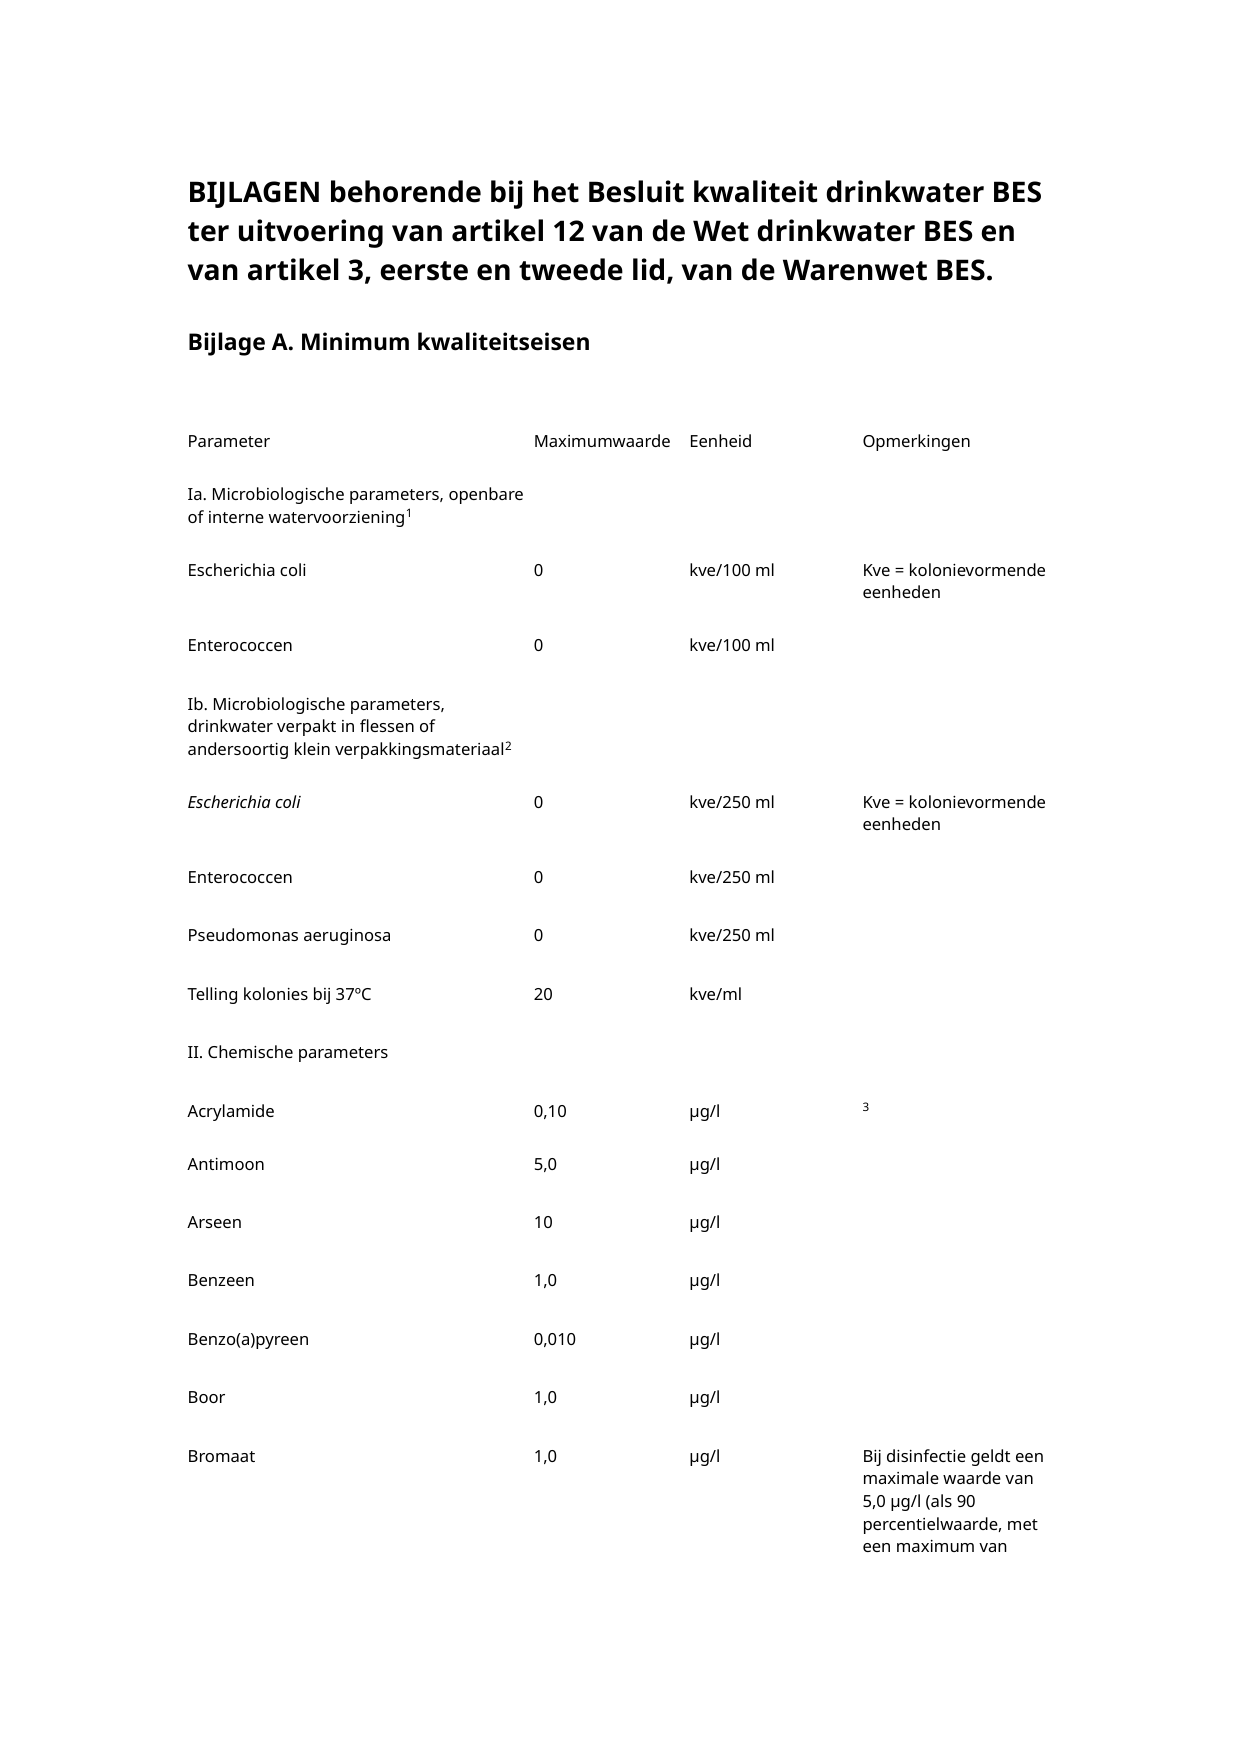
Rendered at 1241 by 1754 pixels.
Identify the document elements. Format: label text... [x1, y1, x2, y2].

table_cell Enterococcen [188, 634, 533, 692]
table_cell [689, 692, 862, 790]
table_cell [534, 1041, 689, 1099]
table_cell [862, 692, 1053, 790]
table_cell Escherichia coli [188, 790, 533, 866]
table_cell kve/250 ml [689, 790, 862, 866]
table_header Eenheid [689, 430, 862, 483]
table_cell 3 [862, 1099, 1053, 1152]
table_cell [862, 924, 1053, 982]
table_cell II. Chemische parameters [188, 1041, 533, 1099]
table_cell 10 [534, 1211, 689, 1269]
table_cell [862, 866, 1053, 924]
table_cell Acrylamide [188, 1099, 533, 1152]
table_header Opmerkingen [862, 430, 1053, 483]
table_cell 1,0 [534, 1386, 689, 1444]
table_cell Ib. Microbiologische parameters, drinkwater verpakt in flessen of andersoortig klein verpakkingsmateriaal2 [188, 692, 533, 790]
table_cell μg/l [689, 1152, 862, 1211]
table_cell 0 [534, 558, 689, 634]
table_cell kve/250 ml [689, 866, 862, 924]
table_cell [534, 483, 689, 558]
table_cell Benzo(a)pyreen [188, 1328, 533, 1386]
table_cell [862, 983, 1053, 1041]
table_cell 1,0 [534, 1444, 689, 1558]
table_cell [862, 634, 1053, 692]
table_cell [862, 1269, 1053, 1327]
table_header Parameter [188, 430, 533, 483]
table_cell 0 [534, 634, 689, 692]
table_cell [862, 1041, 1053, 1099]
table_cell Benzeen [188, 1269, 533, 1327]
table_cell Arseen [188, 1211, 533, 1269]
table_cell Kve = kolonievormende eenheden [862, 558, 1053, 634]
table_cell [862, 1386, 1053, 1444]
table_cell [689, 483, 862, 558]
table_cell kve/ml [689, 983, 862, 1041]
table_cell Bij disinfectie geldt een maximale waarde van 5,0 μg/l (als 90 percentielwaarde, met een maximum van [862, 1444, 1053, 1558]
table_cell Boor [188, 1386, 533, 1444]
table_cell 0 [534, 866, 689, 924]
table_cell 0,010 [534, 1328, 689, 1386]
table_cell Bromaat [188, 1444, 533, 1558]
table_cell kve/250 ml [689, 924, 862, 982]
table_cell Escherichia coli [188, 558, 533, 634]
table_cell μg/l [689, 1211, 862, 1269]
table_header Maximumwaarde [534, 430, 689, 483]
table_cell Kve = kolonievormende eenheden [862, 790, 1053, 866]
table_cell [862, 1152, 1053, 1211]
table_cell Pseudomonas aeruginosa [188, 924, 533, 982]
table_cell 1,0 [534, 1269, 689, 1327]
table_cell μg/l [689, 1386, 862, 1444]
table_cell μg/l [689, 1328, 862, 1386]
subtitle BIJLAGEN behorende bij het Besluit kwaliteit drinkwater BES ter uitvoering van artikel 12 van de Wet drinkwater BES en van artikel 3, eerste en tweede lid, van de Warenwet BES. [187, 172, 1053, 288]
table_cell Enterococcen [188, 866, 533, 924]
table_cell μg/l [689, 1269, 862, 1327]
table_cell 20 [534, 983, 689, 1041]
table_cell μg/l [689, 1444, 862, 1558]
table_cell Telling kolonies bij 37ºC [188, 983, 533, 1041]
table_cell 0 [534, 790, 689, 866]
table_cell [689, 1041, 862, 1099]
table_cell Antimoon [188, 1152, 533, 1211]
table_cell [862, 483, 1053, 558]
table_cell μg/l [689, 1099, 862, 1152]
table_cell 0,10 [534, 1099, 689, 1152]
table_cell 0 [534, 924, 689, 982]
table_cell 5,0 [534, 1152, 689, 1211]
table_cell [862, 1328, 1053, 1386]
table_cell kve/100 ml [689, 558, 862, 634]
table_cell Ia. Microbiologische parameters, openbare of interne watervoorziening1 [188, 483, 533, 558]
subtitle Bijlage A. Minimum kwaliteitseisen [187, 326, 1053, 357]
table_cell [862, 1211, 1053, 1269]
table_cell kve/100 ml [689, 634, 862, 692]
table_cell [534, 692, 689, 790]
